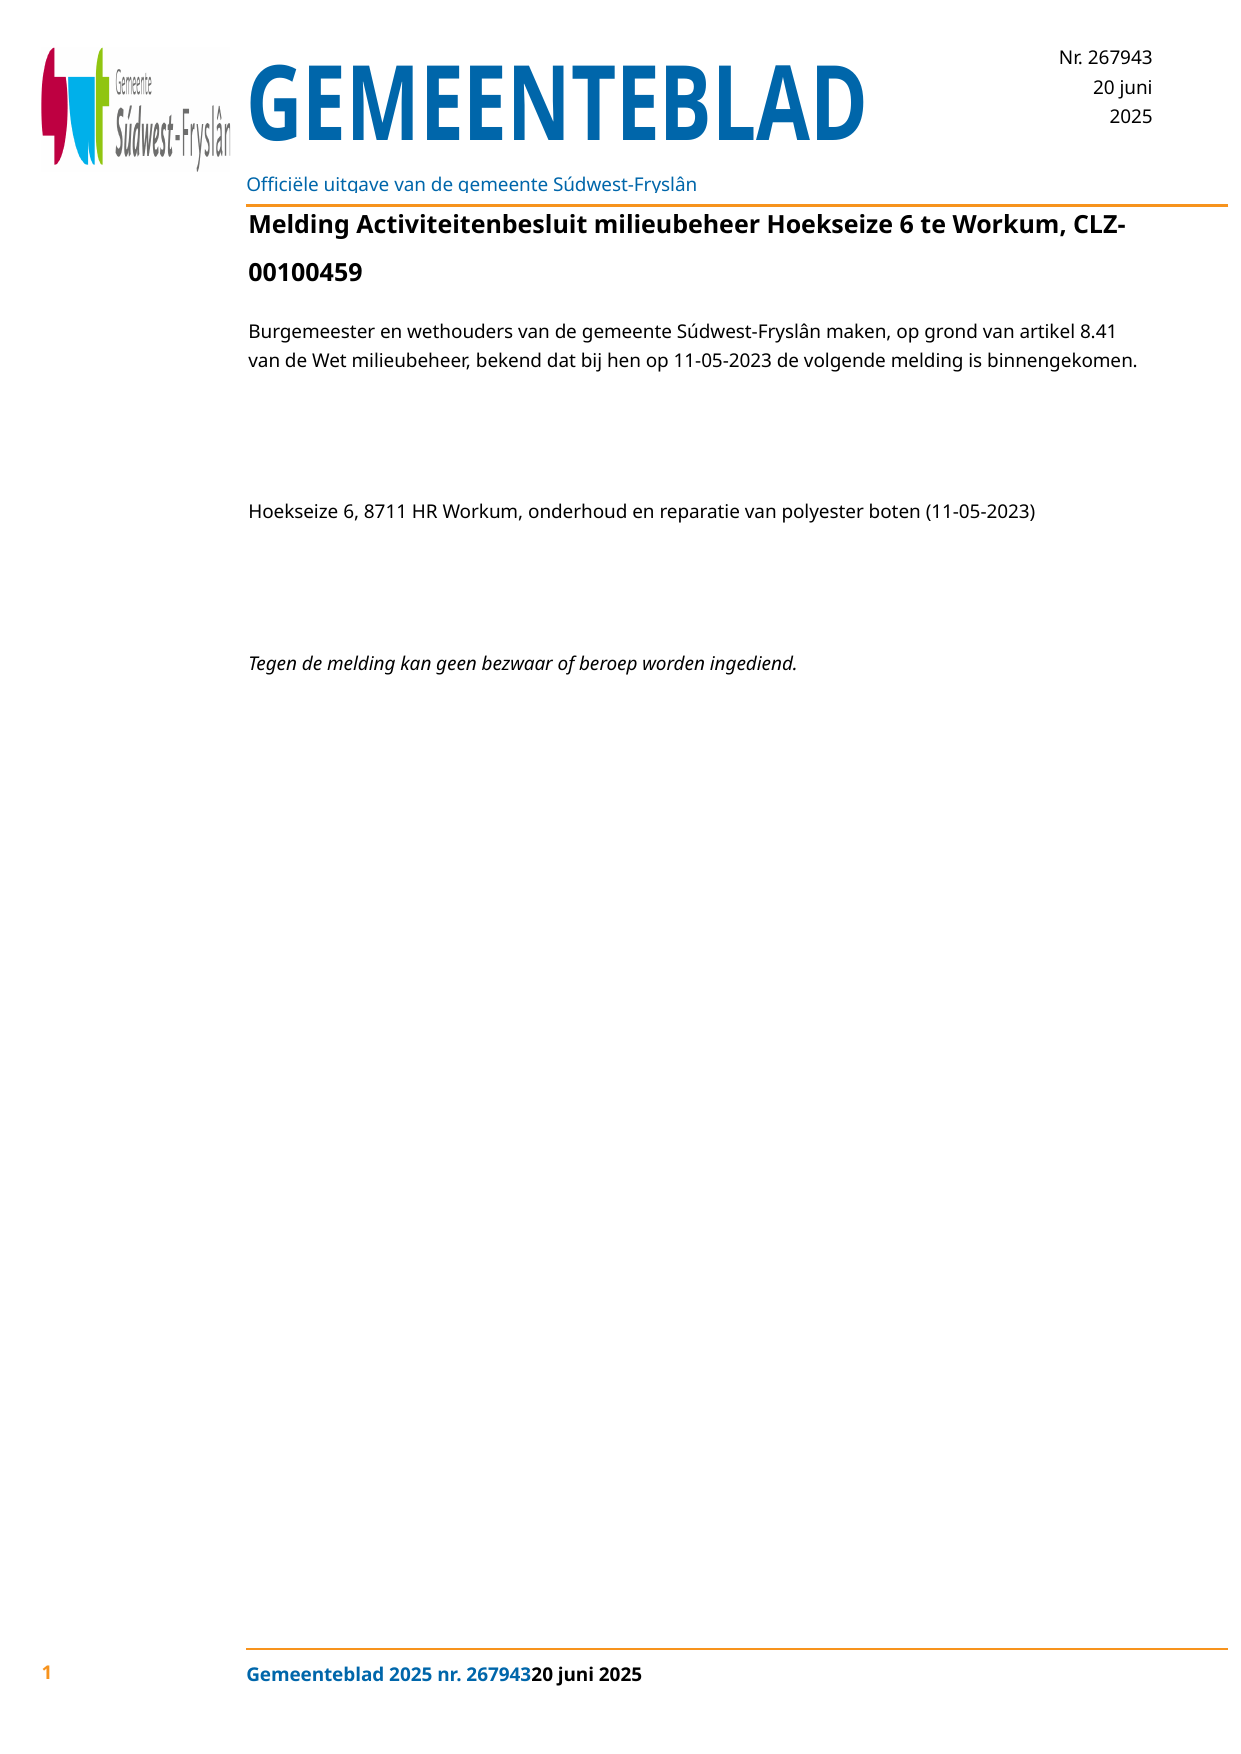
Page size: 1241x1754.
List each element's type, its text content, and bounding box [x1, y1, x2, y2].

text Burgemeester en wethouders van de gemeente Súdwest-Fryslân maken, op grond van artikel 8.41 van de Wet milieubeheer, bekend dat bij hen op 11-05-2023 de volgende melding is binnengekomen. [248, 318, 1152, 373]
text Melding Activiteitenbesluit milieubeheer Hoekseize 6 te Workum, CLZ-00100459 [248, 207, 1152, 288]
picture [41, 47, 231, 172]
text Hoekseize 6, 8711 HR Workum, onderhoud en reparatie van polyester boten (11-05-2023) [248, 499, 1152, 524]
text Tegen de melding kan geen bezwaar of beroep worden ingediend. [248, 650, 1152, 676]
